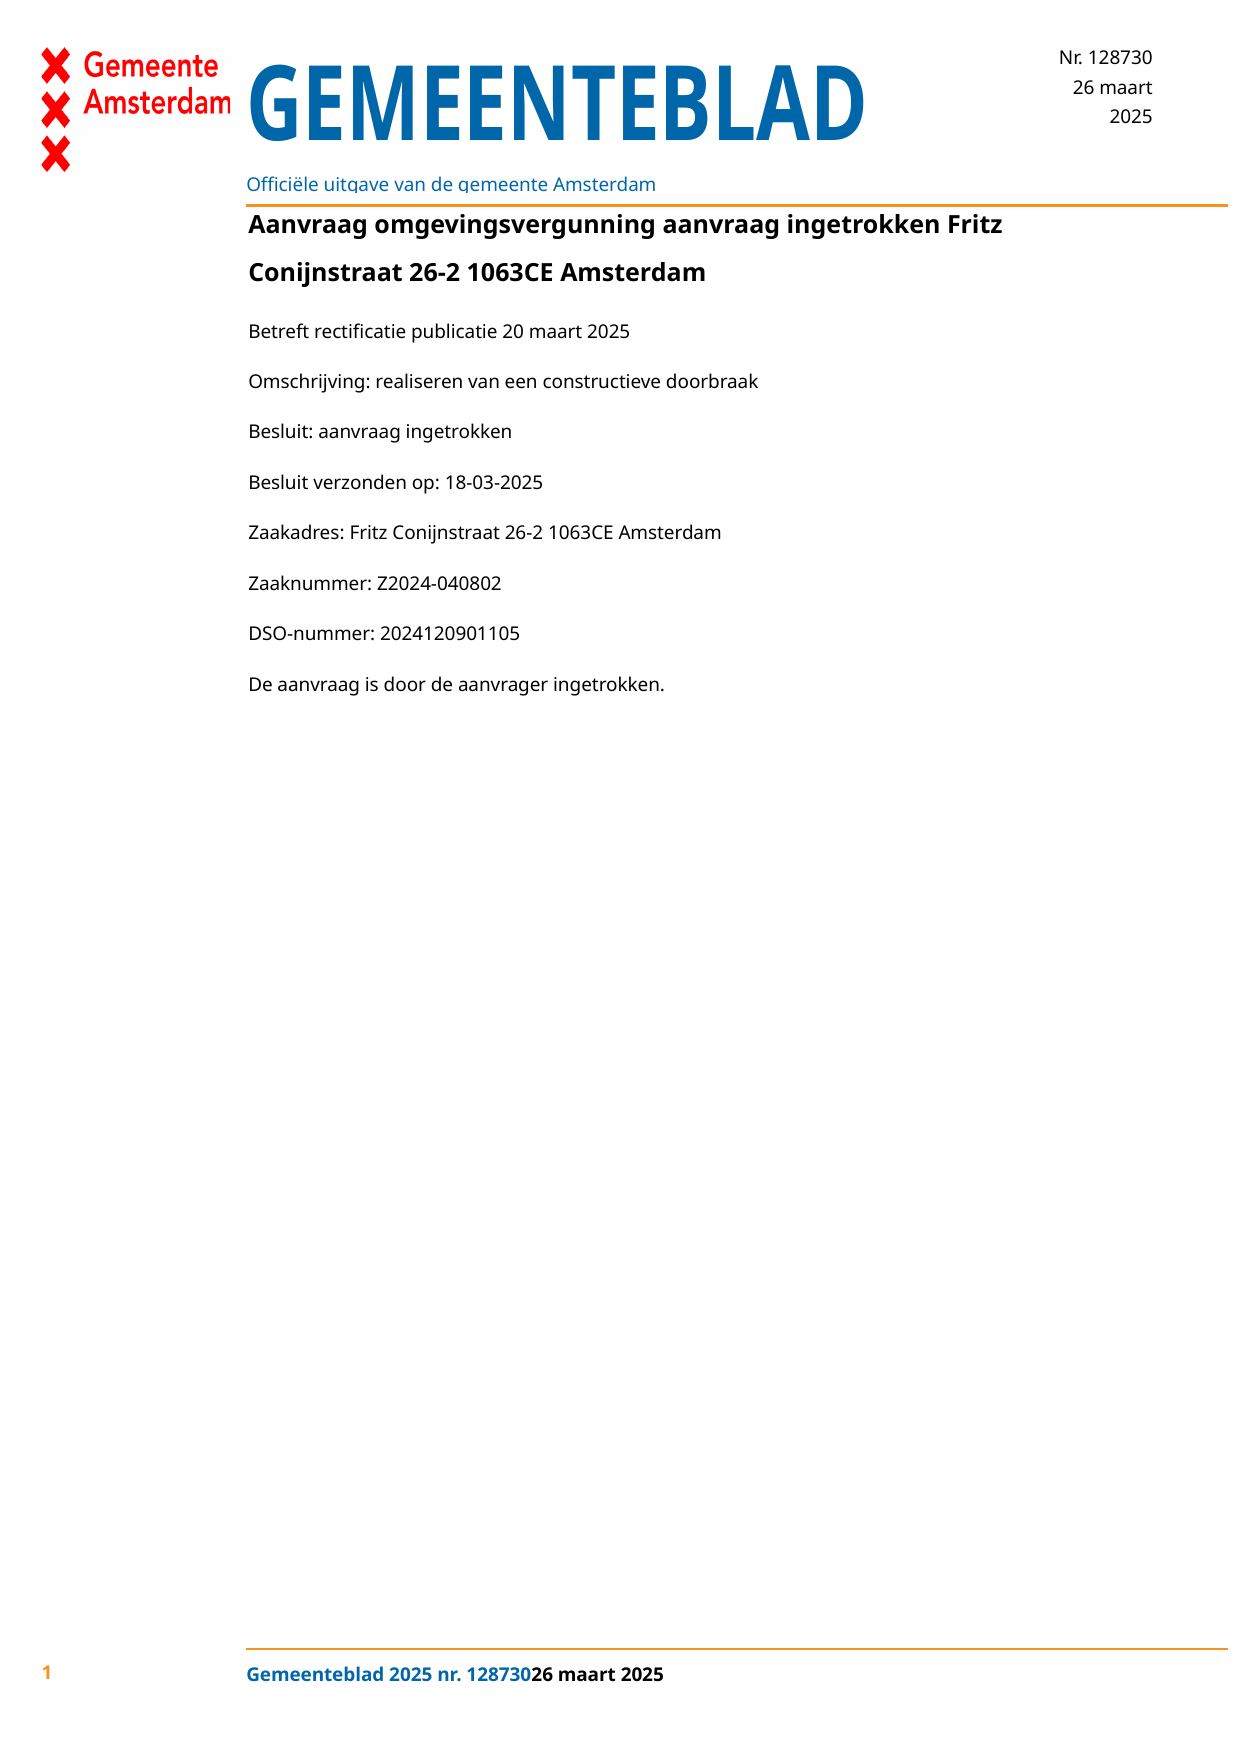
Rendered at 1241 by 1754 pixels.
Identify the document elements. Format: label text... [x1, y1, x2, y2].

text DSO-nummer: 2024120901105 [248, 620, 1152, 646]
text De aanvraag is door de aanvrager ingetrokken. [248, 671, 1152, 697]
text Besluit: aanvraag ingetrokken [248, 419, 1152, 444]
text Omschrijving: realiseren van een constructieve doorbraak [248, 368, 1152, 394]
text Aanvraag omgevingsvergunning aanvraag ingetrokken Fritz Conijnstraat 26-2 1063CE Amsterdam [248, 207, 1152, 288]
text Betreft rectificatie publicatie 20 maart 2025 [248, 318, 1152, 344]
text Zaakadres: Fritz Conijnstraat 26-2 1063CE Amsterdam [248, 519, 1152, 545]
text Zaaknummer: Z2024-040802 [248, 570, 1152, 596]
text Besluit verzonden op: 18-03-2025 [248, 469, 1152, 495]
picture [41, 47, 231, 172]
